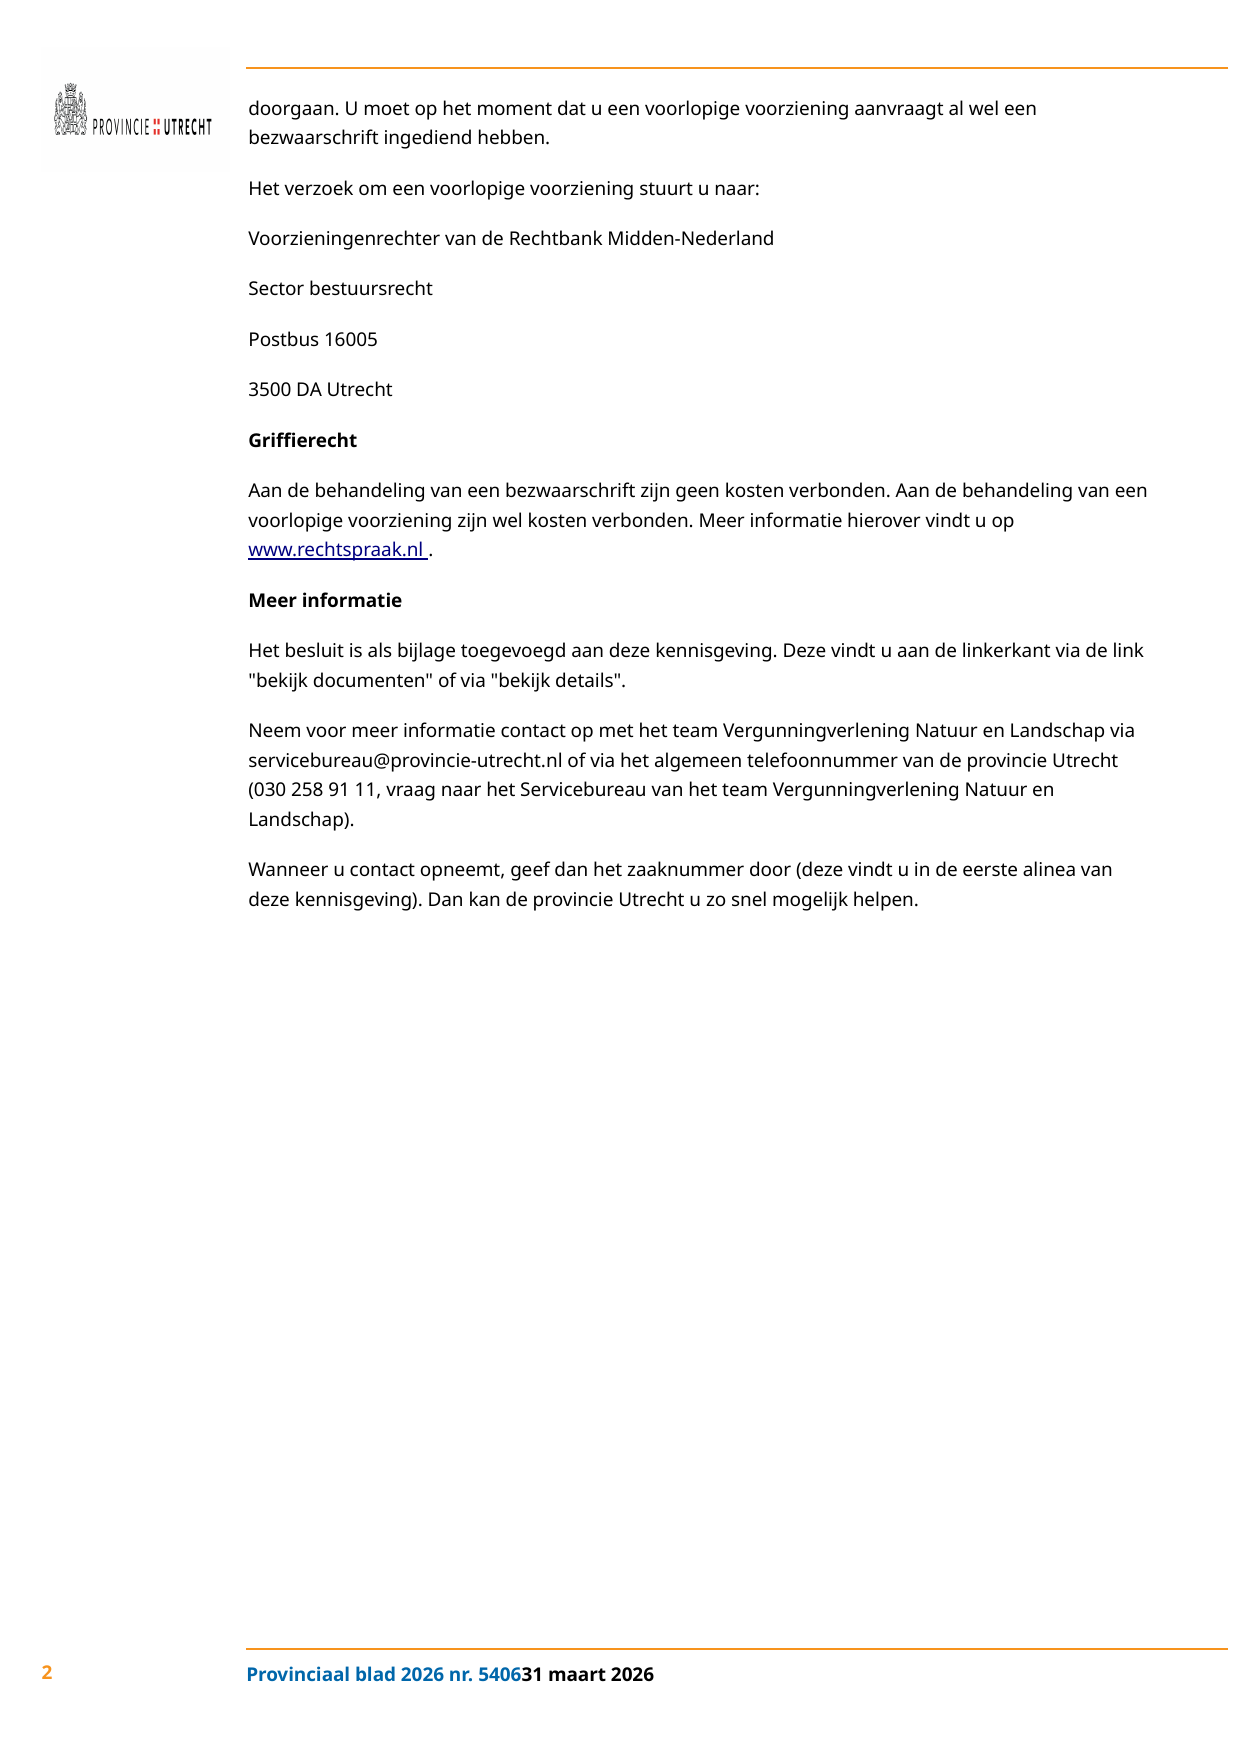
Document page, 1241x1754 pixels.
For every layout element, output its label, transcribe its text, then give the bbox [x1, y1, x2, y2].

text Aan de behandeling van een bezwaarschrift zijn geen kosten verbonden. Aan de behandeling van een voorlopige voorziening zijn wel kosten verbonden. Meer informatie hierover vindt u op www.rechtspraak.nl . [248, 477, 1152, 562]
text Wanneer u contact opneemt, geef dan het zaaknummer door (deze vindt u in de eerste alinea van deze kennisgeving). Dan kan de provincie Utrecht u zo snel mogelijk helpen. [248, 856, 1152, 912]
text Meer informatie [248, 587, 1152, 613]
text Voorzieningenrechter van de Rechtbank Midden-Nederland [248, 225, 1152, 251]
text Sector bestuursrecht [248, 276, 1152, 301]
text Griffierecht [248, 427, 1152, 453]
text Postbus 16005 [248, 326, 1152, 352]
text 3500 DA Utrecht [248, 376, 1152, 402]
text Het verzoek om een voorlopige voorziening stuurt u naar: [248, 175, 1152, 201]
text doorgaan. U moet op het moment dat u een voorlopige voorziening aanvraagt al wel een bezwaarschrift ingediend hebben. [248, 95, 1152, 150]
text Neem voor meer informatie contact op met het team Vergunningverlening Natuur en Landschap via servicebureau@provincie-utrecht.nl of via het algemeen telefoonnummer van de provincie Utrecht (030 258 91 11, vraag naar het Servicebureau van het team Vergunningverlening Natuur en Landschap). [248, 717, 1152, 832]
picture [41, 47, 231, 172]
text Het besluit is als bijlage toegevoegd aan deze kennisgeving. Deze vindt u aan de linkerkant via de link "bekijk documenten" of via "bekijk details". [248, 637, 1152, 693]
